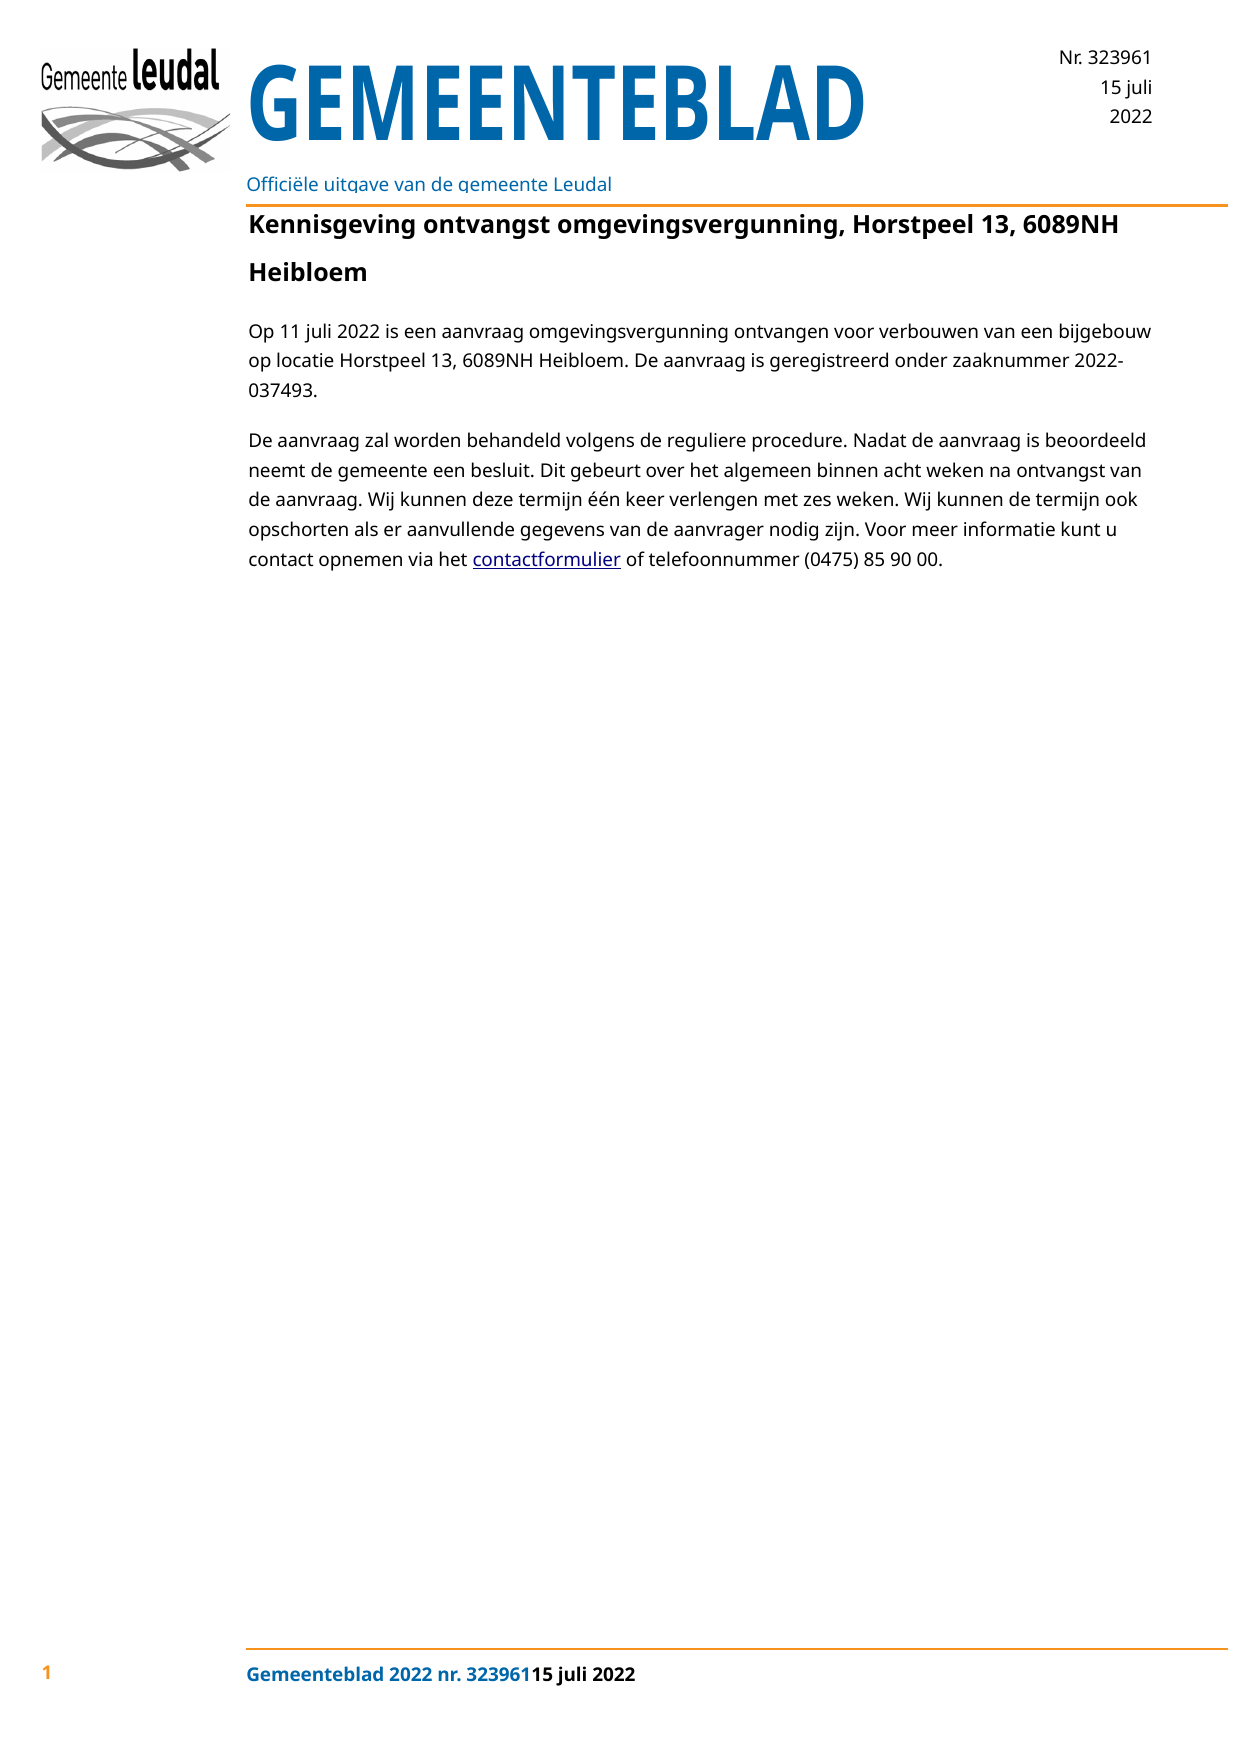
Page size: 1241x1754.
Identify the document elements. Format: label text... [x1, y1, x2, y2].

text Kennisgeving ontvangst omgevingsvergunning, Horstpeel 13, 6089NH Heibloem [248, 207, 1152, 288]
picture [41, 47, 231, 172]
text Op 11 juli 2022 is een aanvraag omgevingsvergunning ontvangen voor verbouwen van een bijgebouw op locatie Horstpeel 13, 6089NH Heibloem. De aanvraag is geregistreerd onder zaaknummer 2022-037493. [248, 318, 1152, 403]
text De aanvraag zal worden behandeld volgens de reguliere procedure. Nadat de aanvraag is beoordeeld neemt de gemeente een besluit. Dit gebeurt over het algemeen binnen acht weken na ontvangst van de aanvraag. Wij kunnen deze termijn één keer verlengen met zes weken. Wij kunnen de termijn ook opschorten als er aanvullende gegevens van de aanvrager nodig zijn. Voor meer informatie kunt u contact opnemen via het contactformulier of telefoonnummer (0475) 85 90 00. [248, 427, 1152, 572]
